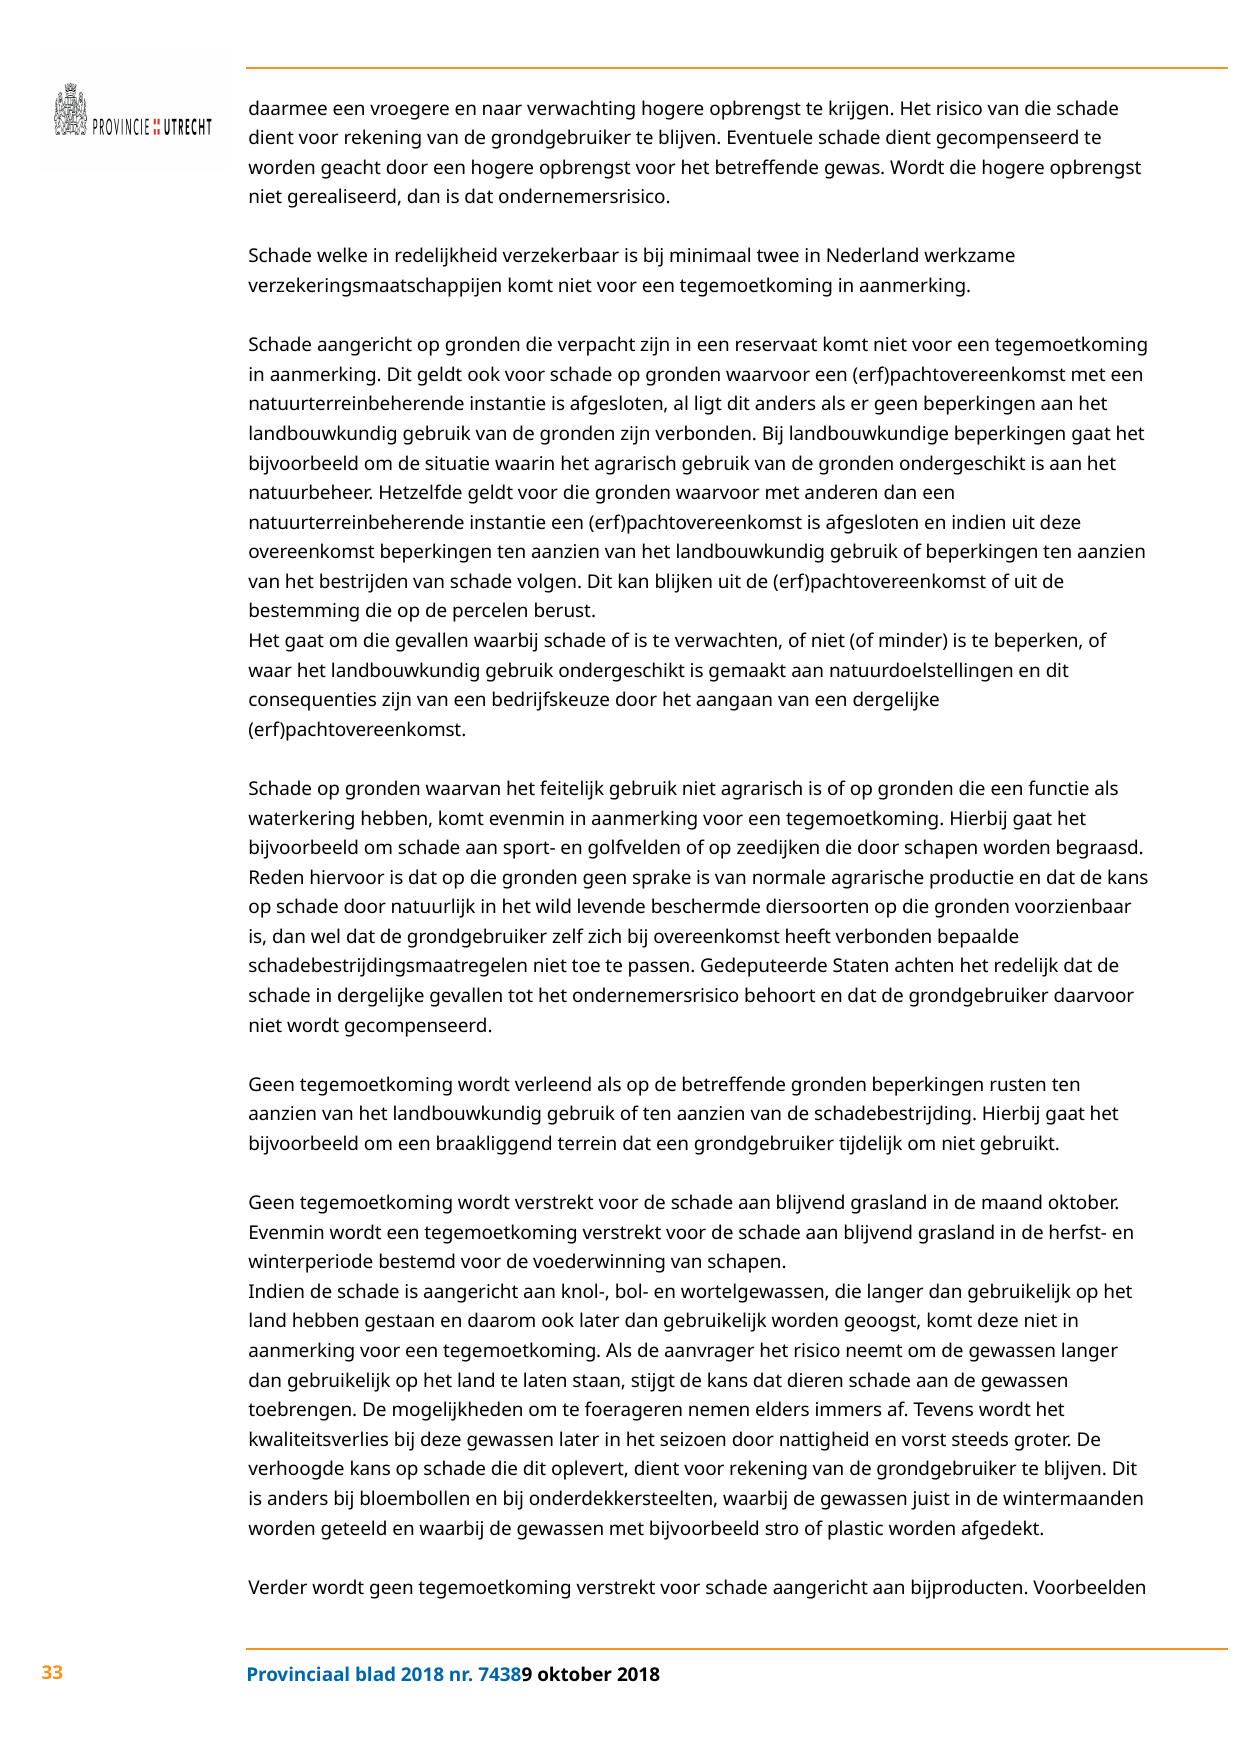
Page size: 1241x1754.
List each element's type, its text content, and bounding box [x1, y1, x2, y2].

text Geen tegemoetkoming wordt verleend als op de betreffende gronden beperkingen rusten ten aanzien van het landbouwkundig gebruik of ten aanzien van de schadebestrijding. Hierbij gaat het bijvoorbeeld om een braakliggend terrein dat een grondgebruiker tijdelijk om niet gebruikt. [248, 1071, 1152, 1156]
text Geen tegemoetkoming wordt verstrekt voor de schade aan blijvend grasland in de maand oktober. Evenmin wordt een tegemoetkoming verstrekt voor de schade aan blijvend grasland in de herfst- en winterperiode bestemd voor de voederwinning van schapen. [248, 1189, 1152, 1274]
text Schade welke in redelijkheid verzekerbaar is bij minimaal twee in Nederland werkzame verzekeringsmaatschappijen komt niet voor een tegemoetkoming in aanmerking. [248, 243, 1152, 298]
picture [41, 47, 231, 172]
text Indien de schade is aangericht aan knol-, bol- en wortelgewassen, die langer dan gebruikelijk op het land hebben gestaan en daarom ook later dan gebruikelijk worden geoogst, komt deze niet in aanmerking voor een tegemoetkoming. Als de aanvrager het risico neemt om de gewassen langer dan gebruikelijk op het land te laten staan, stijgt de kans dat dieren schade aan de gewassen toebrengen. De mogelijkheden om te foerageren nemen elders immers af. Tevens wordt het kwaliteitsverlies bij deze gewassen later in het seizoen door nattigheid en vorst steeds groter. De verhoogde kans op schade die dit oplevert, dient voor rekening van de grondgebruiker te blijven. Dit is anders bij bloembollen en bij onderdekkersteelten, waarbij de gewassen juist in de wintermaanden worden geteeld en waarbij de gewassen met bijvoorbeeld stro of plastic worden afgedekt. [248, 1278, 1152, 1541]
text Verder wordt geen tegemoetkoming verstrekt voor schade aangericht aan bijproducten. Voorbeelden [248, 1574, 1152, 1600]
text Schade op gronden waarvan het feitelijk gebruik niet agrarisch is of op gronden die een functie als waterkering hebben, komt evenmin in aanmerking voor een tegemoetkoming. Hierbij gaat het bijvoorbeeld om schade aan sport- en golfvelden of op zeedijken die door schapen worden begraasd. Reden hiervoor is dat op die gronden geen sprake is van normale agrarische productie en dat de kans op schade door natuurlijk in het wild levende beschermde diersoorten op die gronden voorzienbaar is, dan wel dat de grondgebruiker zelf zich bij overeenkomst heeft verbonden bepaalde schadebestrijdingsmaatregelen niet toe te passen. Gedeputeerde Staten achten het redelijk dat de schade in dergelijke gevallen tot het ondernemersrisico behoort en dat de grondgebruiker daarvoor niet wordt gecompenseerd. [248, 775, 1152, 1038]
text daarmee een vroegere en naar verwachting hogere opbrengst te krijgen. Het risico van die schade dient voor rekening van de grondgebruiker te blijven. Eventuele schade dient gecompenseerd te worden geacht door een hogere opbrengst voor het betreffende gewas. Wordt die hogere opbrengst niet gerealiseerd, dan is dat ondernemersrisico. [248, 95, 1152, 209]
text Schade aangericht op gronden die verpacht zijn in een reservaat komt niet voor een tegemoetkoming in aanmerking. Dit geldt ook voor schade op gronden waarvoor een (erf)pachtovereenkomst met een natuurterreinbeherende instantie is afgesloten, al ligt dit anders als er geen beperkingen aan het landbouwkundig gebruik van de gronden zijn verbonden. Bij landbouwkundige beperkingen gaat het bijvoorbeeld om de situatie waarin het agrarisch gebruik van de gronden ondergeschikt is aan het natuurbeheer. Hetzelfde geldt voor die gronden waarvoor met anderen dan een natuurterreinbeherende instantie een (erf)pachtovereenkomst is afgesloten en indien uit deze overeenkomst beperkingen ten aanzien van het landbouwkundig gebruik of beperkingen ten aanzien van het bestrijden van schade volgen. Dit kan blijken uit de (erf)pachtovereenkomst of uit de bestemming die op de percelen berust. [248, 331, 1152, 623]
text Het gaat om die gevallen waarbij schade of is te verwachten, of niet (of minder) is te beperken, of waar het landbouwkundig gebruik ondergeschikt is gemaakt aan natuurdoelstellingen en dit consequenties zijn van een bedrijfskeuze door het aangaan van een dergelijke (erf)pachtovereenkomst. [248, 627, 1152, 742]
